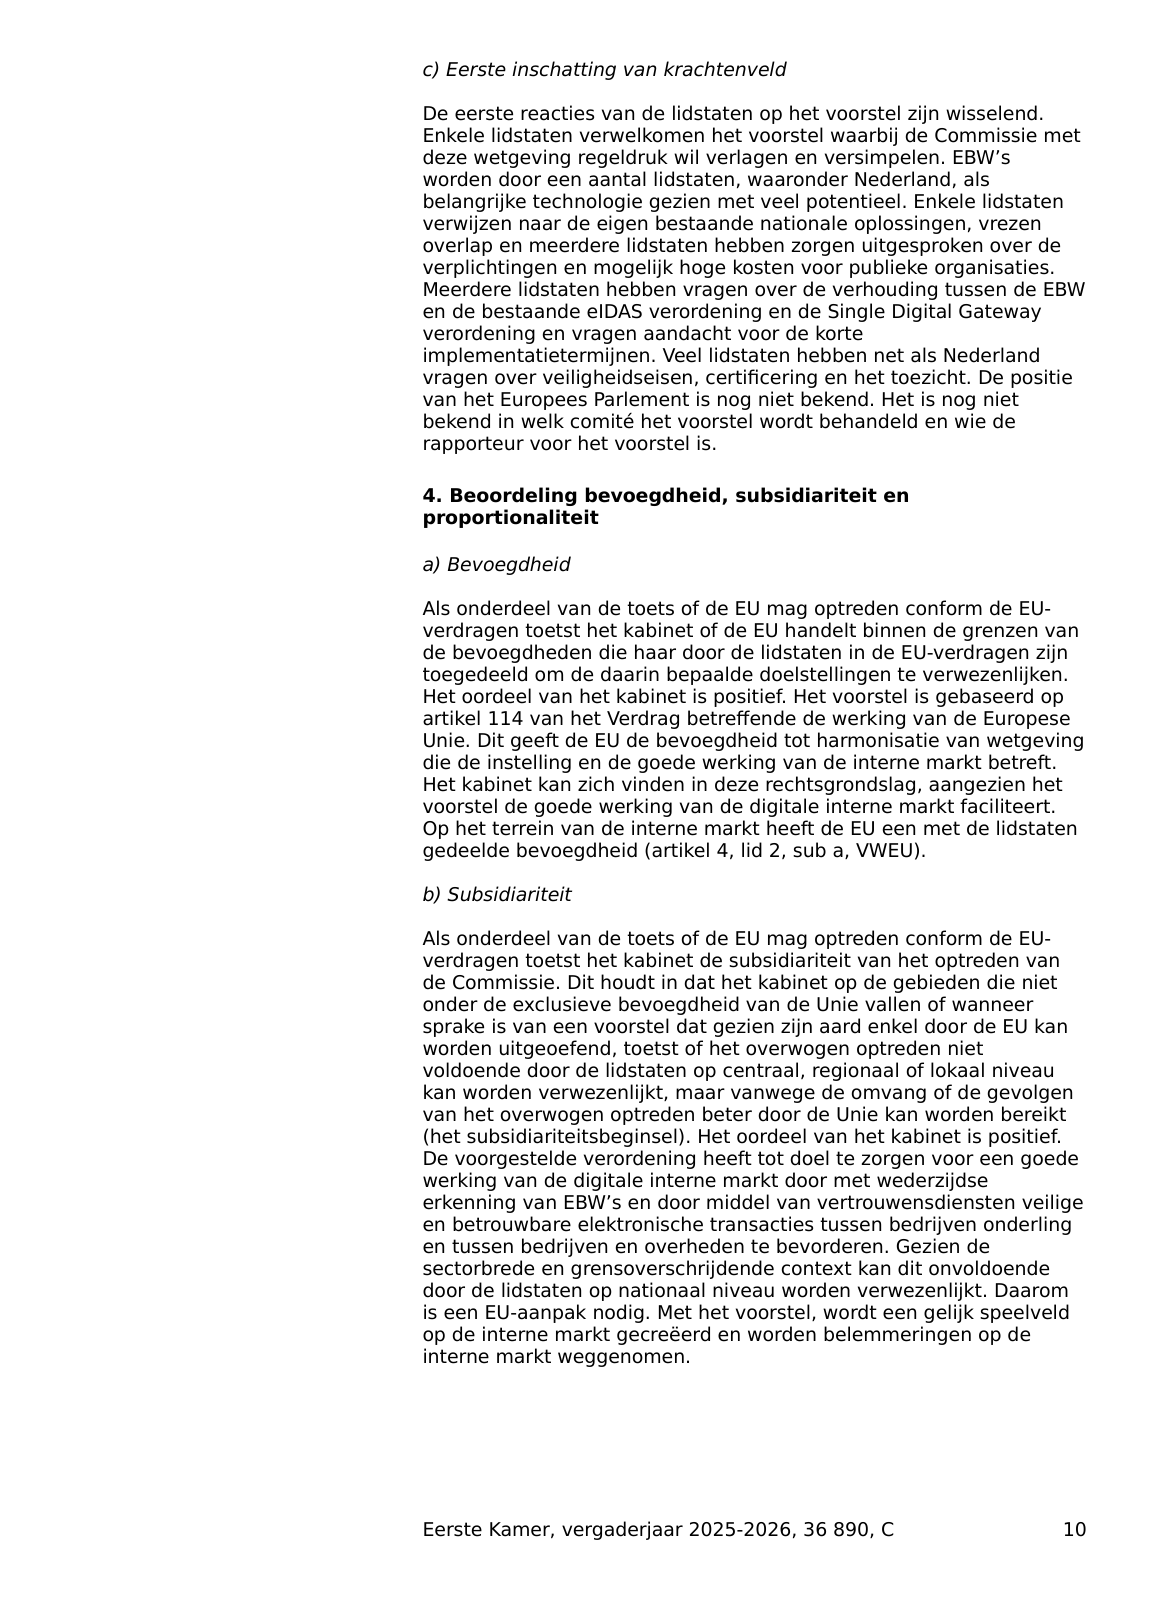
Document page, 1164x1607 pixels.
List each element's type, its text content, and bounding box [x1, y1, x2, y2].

text Meerdere lidstaten hebben vragen over de verhouding tussen de EBW en de bestaande eIDAS verordening en de Single Digital Gateway verordening en vragen aandacht voor de korte implementatietermijnen. Veel lidstaten hebben net als Nederland vragen over veiligheidseisen, certificering en het toezicht. De positie van het Europees Parlement is nog niet bekend. Het is nog niet bekend in welk comité het voorstel wordt behandeld en wie de rapporteur voor het voorstel is. [422, 279, 1087, 455]
subtitle b) Subsidiariteit [422, 884, 1087, 906]
text Als onderdeel van de toets of de EU mag optreden conform de EU-verdragen toetst het kabinet of de EU handelt binnen de grenzen van de bevoegdheden die haar door de lidstaten in de EU-verdragen zijn toegedeeld om de daarin bepaalde doelstellingen te verwezenlijken. Het oordeel van het kabinet is positief. Het voorstel is gebaseerd op artikel 114 van het Verdrag betreffende de werking van de Europese Unie. Dit geeft de EU de bevoegdheid tot harmonisatie van wetgeving die de instelling en de goede werking van de interne markt betreft. Het kabinet kan zich vinden in deze rechtsgrondslag, aangezien het voorstel de goede werking van de digitale interne markt faciliteert. Op het terrein van de interne markt heeft de EU een met de lidstaten gedeelde bevoegdheid (artikel 4, lid 2, sub a, VWEU). [422, 598, 1087, 862]
subtitle 4. Beoordeling bevoegdheid, subsidiariteit en proportionaliteit [422, 485, 1087, 529]
subtitle a) Bevoegdheid [422, 554, 1087, 576]
subtitle c) Eerste inschatting van krachtenveld [422, 59, 1087, 81]
text De eerste reacties van de lidstaten op het voorstel zijn wisselend. Enkele lidstaten verwelkomen het voorstel waarbij de Commissie met deze wetgeving regeldruk wil verlagen en versimpelen. EBW’s worden door een aantal lidstaten, waaronder Nederland, als belangrijke technologie gezien met veel potentieel. Enkele lidstaten verwijzen naar de eigen bestaande nationale oplossingen, vrezen overlap en meerdere lidstaten hebben zorgen uitgesproken over de verplichtingen en mogelijk hoge kosten voor publieke organisaties. [422, 103, 1087, 279]
text Als onderdeel van de toets of de EU mag optreden conform de EU-verdragen toetst het kabinet de subsidiariteit van het optreden van de Commissie. Dit houdt in dat het kabinet op de gebieden die niet onder de exclusieve bevoegdheid van de Unie vallen of wanneer sprake is van een voorstel dat gezien zijn aard enkel door de EU kan worden uitgeoefend, toetst of het overwogen optreden niet voldoende door de lidstaten op centraal, regionaal of lokaal niveau kan worden verwezenlijkt, maar vanwege de omvang of de gevolgen van het overwogen optreden beter door de Unie kan worden bereikt (het subsidiariteitsbeginsel). Het oordeel van het kabinet is positief. De voorgestelde verordening heeft tot doel te zorgen voor een goede werking van de digitale interne markt door met wederzijdse erkenning van EBW’s en door middel van vertrouwensdiensten veilige en betrouwbare elektronische transacties tussen bedrijven onderling en tussen bedrijven en overheden te bevorderen. Gezien de sectorbrede en grensoverschrijdende context kan dit onvoldoende door de lidstaten op nationaal niveau worden verwezenlijkt. Daarom is een EU-aanpak nodig. Met het voorstel, wordt een gelijk speelveld op de interne markt gecreëerd en worden belemmeringen op de interne markt weggenomen. [422, 928, 1087, 1368]
